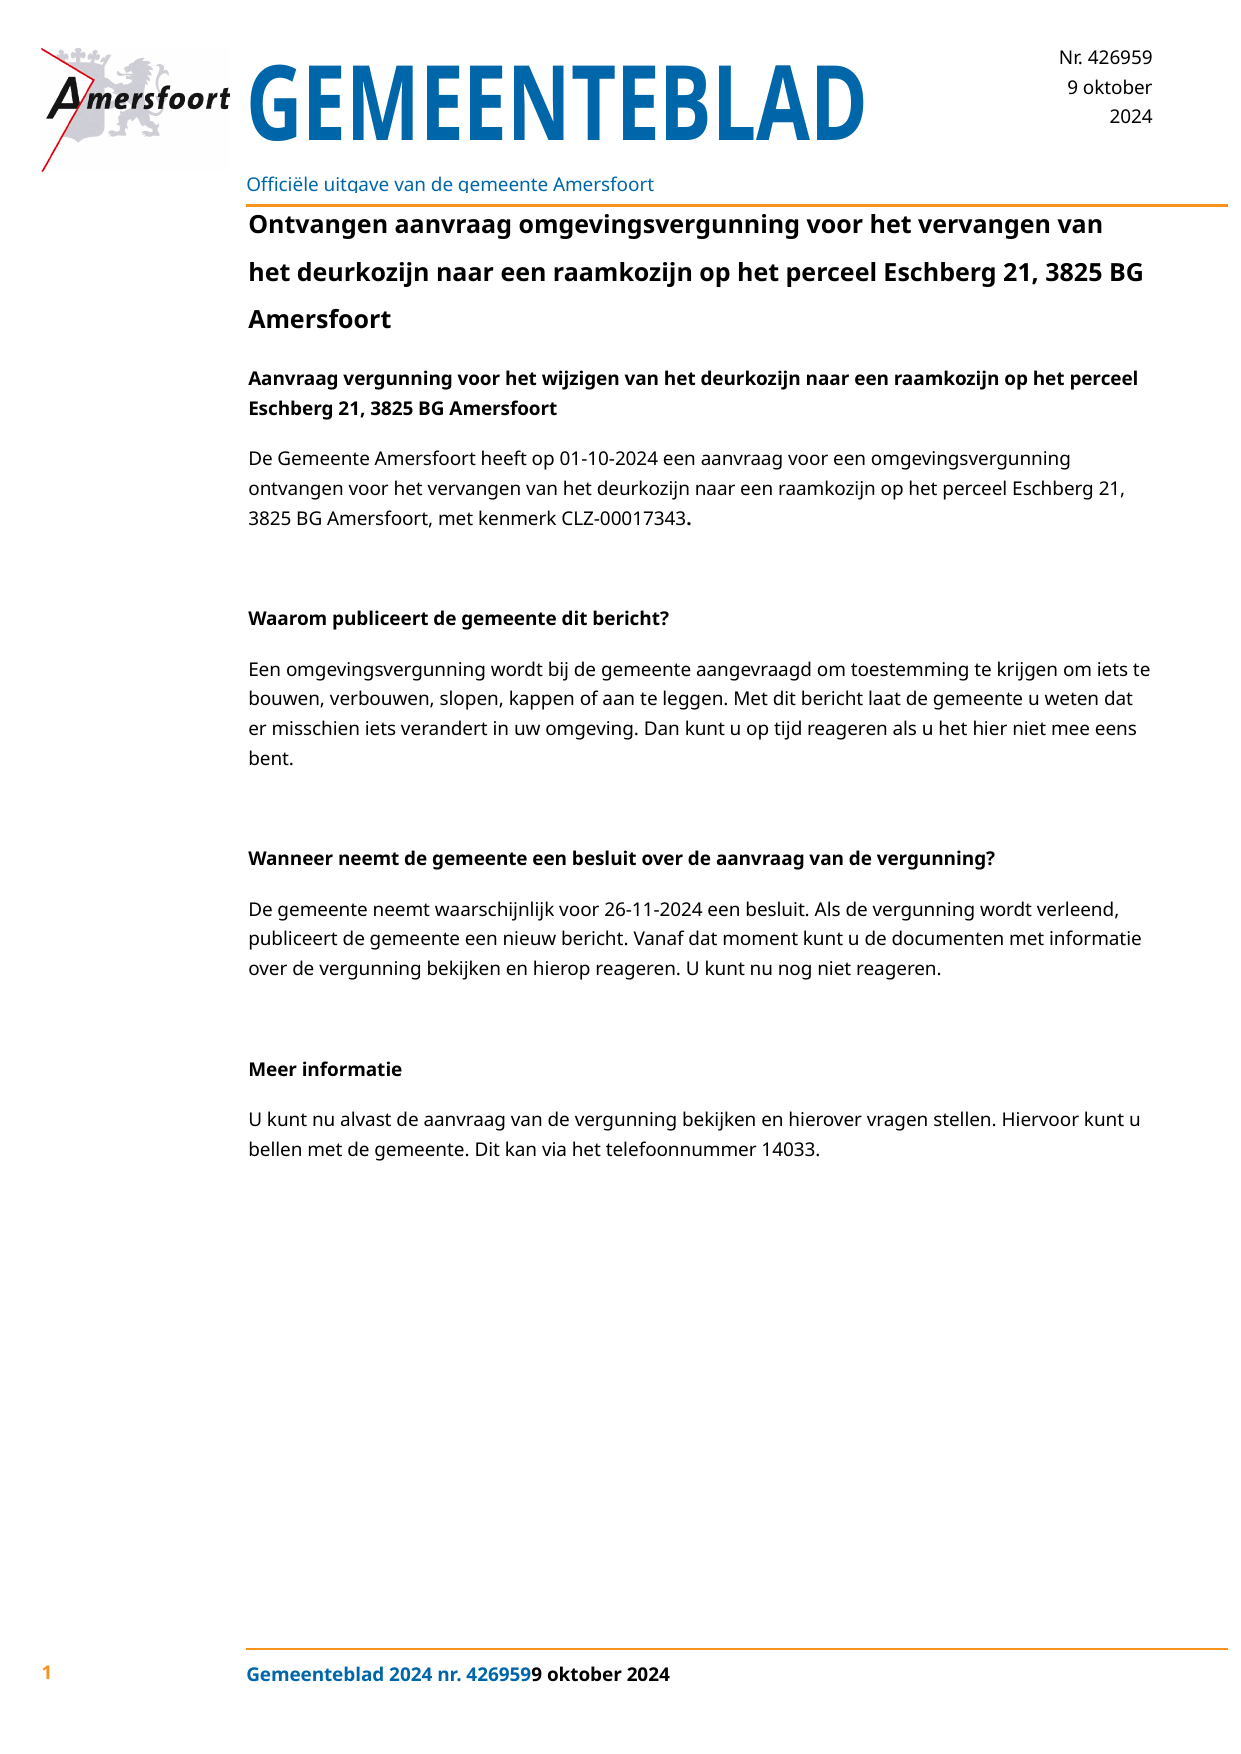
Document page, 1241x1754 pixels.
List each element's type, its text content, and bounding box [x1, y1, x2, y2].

text Meer informatie [248, 1056, 1152, 1082]
text Aanvraag vergunning voor het wijzigen van het deurkozijn naar een raamkozijn op het perceel Eschberg 21, 3825 BG Amersfoort [248, 366, 1152, 421]
text Een omgevingsvergunning wordt bij de gemeente aangevraagd om toestemming te krijgen om iets te bouwen, verbouwen, slopen, kappen of aan te leggen. Met dit bericht laat de gemeente u weten dat er misschien iets verandert in uw omgeving. Dan kunt u op tijd reageren als u het hier niet mee eens bent. [248, 656, 1152, 770]
text Wanneer neemt de gemeente een besluit over de aanvraag van de vergunning? [248, 846, 1152, 871]
text De gemeente neemt waarschijnlijk voor 26-11-2024 een besluit. Als de vergunning wordt verleend, publiceert de gemeente een nieuw bericht. Vanaf dat moment kunt u de documenten met informatie over de vergunning bekijken en hierop reageren. U kunt nu nog niet reageren. [248, 896, 1152, 981]
text Waarom publiceert de gemeente dit bericht? [248, 606, 1152, 631]
text Ontvangen aanvraag omgevingsvergunning voor het vervangen van het deurkozijn naar een raamkozijn op het perceel Eschberg 21, 3825 BG Amersfoort [248, 207, 1152, 336]
picture [41, 47, 231, 172]
text U kunt nu alvast de aanvraag van de vergunning bekijken en hierover vragen stellen. Hiervoor kunt u bellen met de gemeente. Dit kan via het telefoonnummer 14033. [248, 1106, 1152, 1162]
text De Gemeente Amersfoort heeft op 01-10-2024 een aanvraag voor een omgevingsvergunning ontvangen voor het vervangen van het deurkozijn naar een raamkozijn op het perceel Eschberg 21, 3825 BG Amersfoort, met kenmerk CLZ-00017343. [248, 446, 1152, 530]
